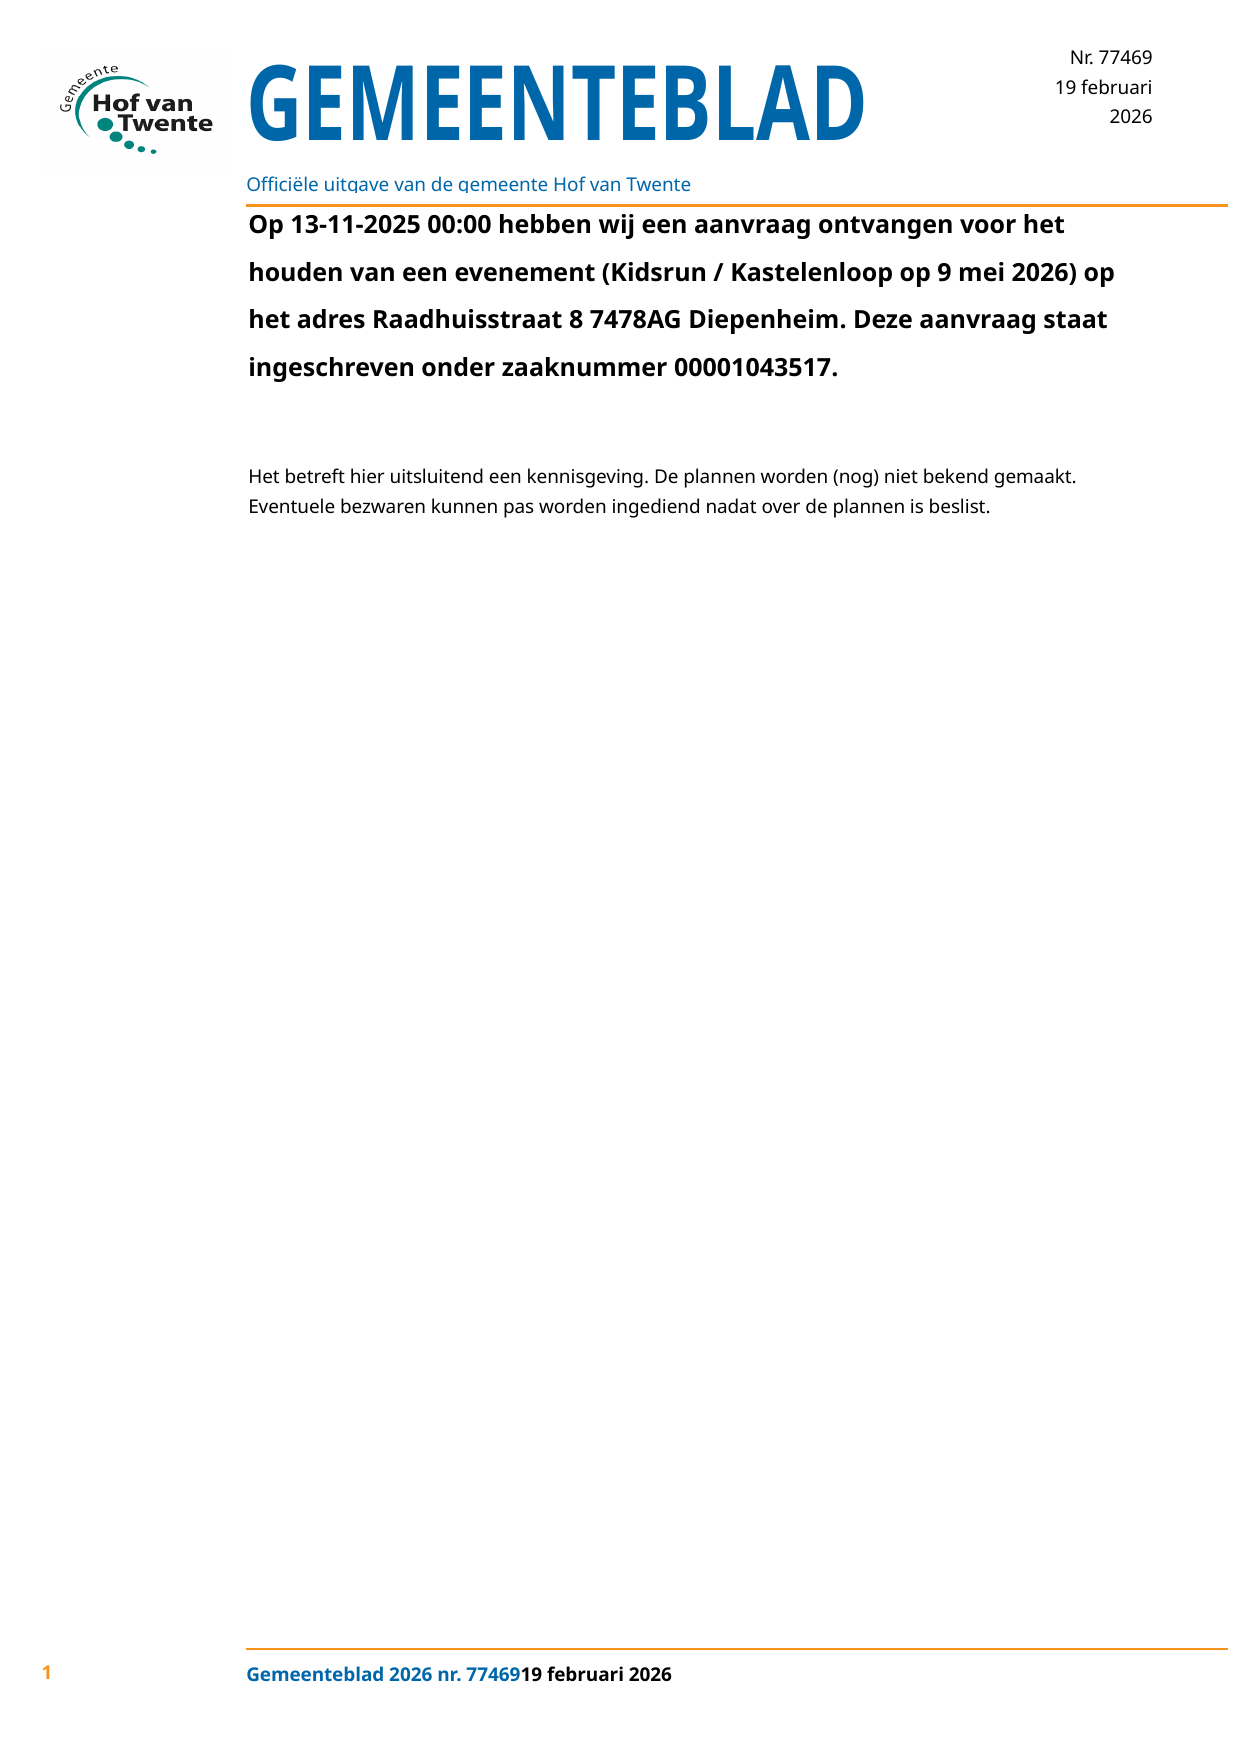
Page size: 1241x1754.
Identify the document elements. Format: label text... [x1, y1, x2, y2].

picture [41, 47, 231, 172]
text Het betreft hier uitsluitend een kennisgeving. De plannen worden (nog) niet bekend gemaakt. Eventuele bezwaren kunnen pas worden ingediend nadat over de plannen is beslist. [248, 463, 1152, 519]
text Op 13-11-2025 00:00 hebben wij een aanvraag ontvangen voor het houden van een evenement (Kidsrun / Kastelenloop op 9 mei 2026) op het adres Raadhuisstraat 8 7478AG Diepenheim. Deze aanvraag staat ingeschreven onder zaaknummer 00001043517. [248, 207, 1152, 384]
